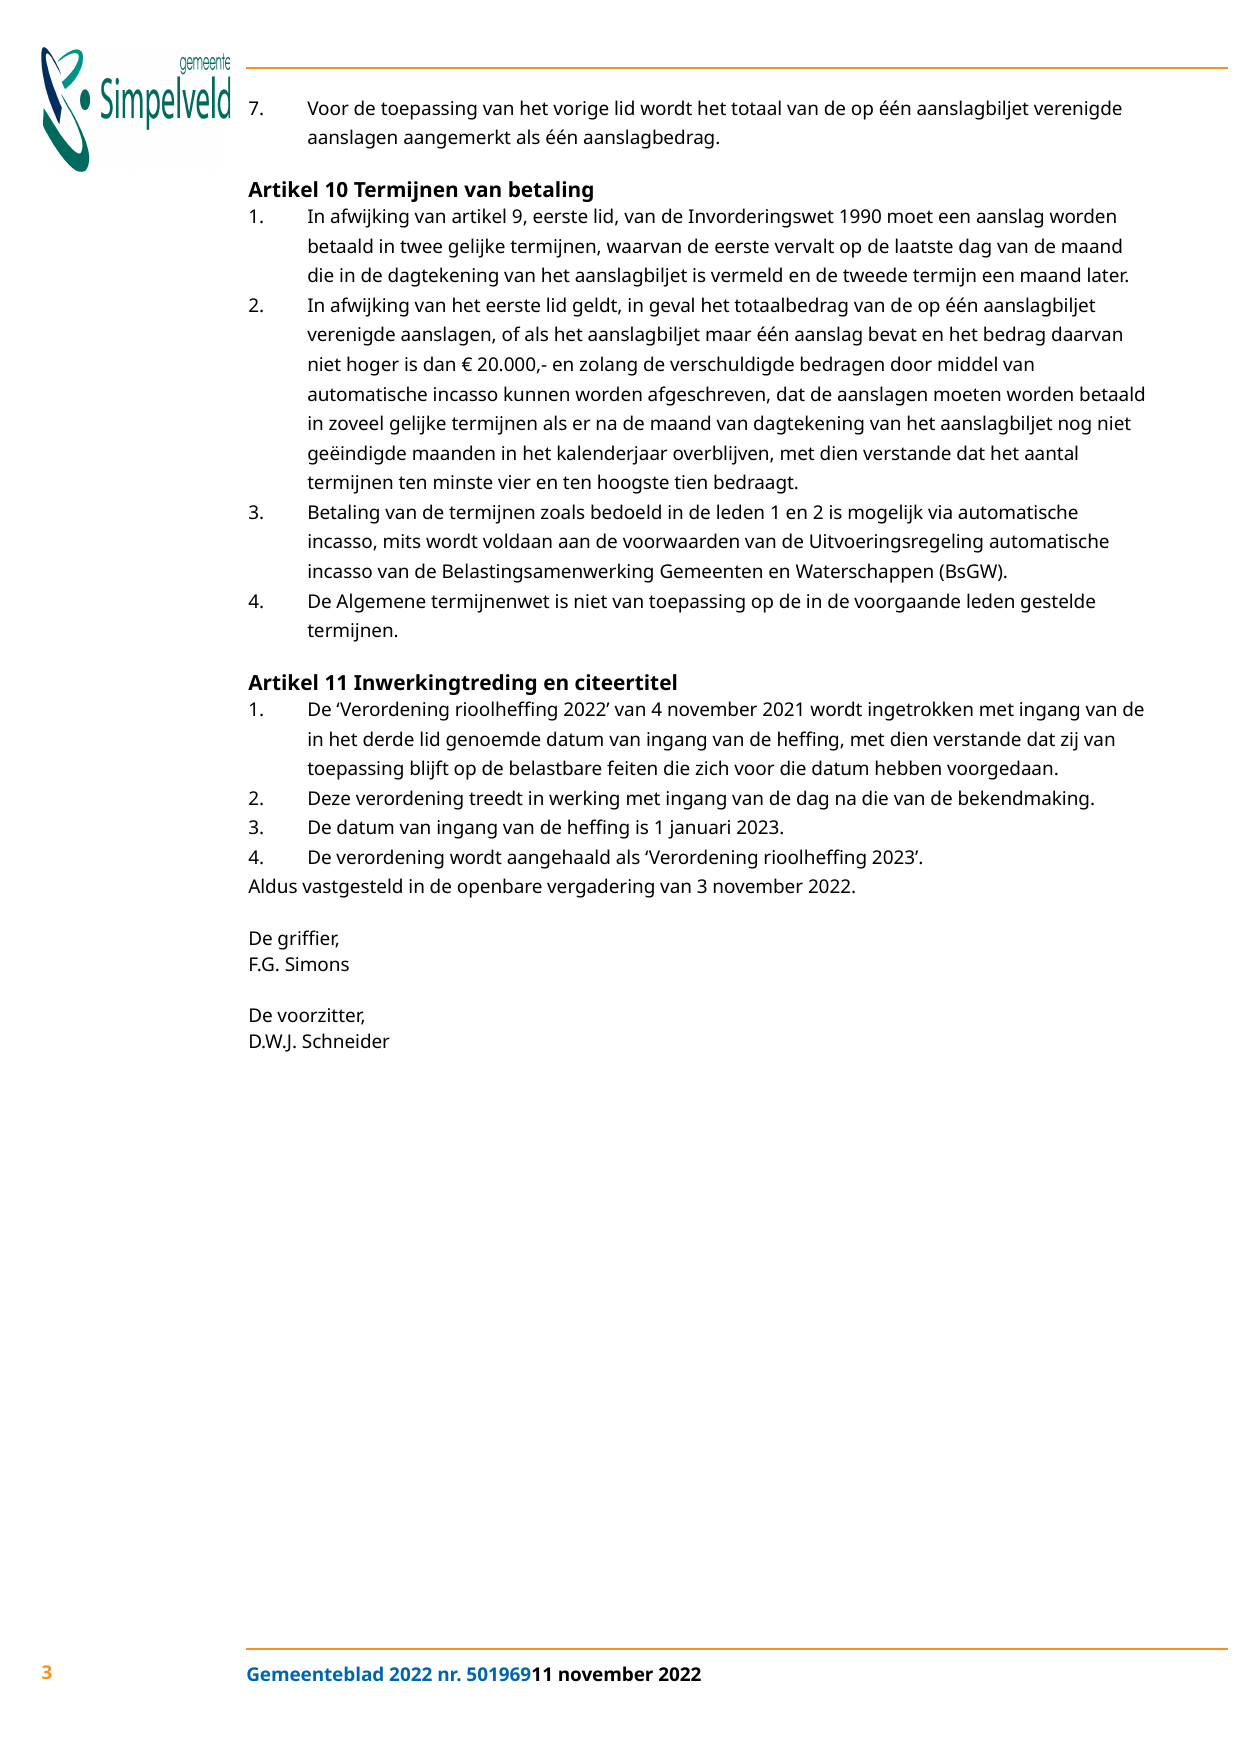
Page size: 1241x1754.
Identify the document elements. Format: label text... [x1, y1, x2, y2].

text Artikel 11 Inwerkingtreding en citeertitel [248, 668, 1152, 696]
list De ‘Verordening rioolheffing 2022’ van 4 november 2021 wordt ingetrokken met ingang van de in het derde lid genoemde datum van ingang van de heffing, met dien verstande dat zij van toepassing blijft op de belastbare feiten die zich voor die datum hebben voorgedaan. [248, 696, 1152, 781]
list De datum van ingang van de heffing is 1 januari 2023. [248, 814, 1152, 840]
text D.W.J. Schneider [248, 1028, 1152, 1054]
picture [41, 47, 231, 172]
list Betaling van de termijnen zoals bedoeld in de leden 1 en 2 is mogelijk via automatische incasso, mits wordt voldaan aan de voorwaarden van de Uitvoeringsregeling automatische incasso van de Belastingsamenwerking Gemeenten en Waterschappen (BsGW). [248, 499, 1152, 584]
text De voorzitter, [248, 1002, 1152, 1028]
list In afwijking van het eerste lid geldt, in geval het totaalbedrag van de op één aanslagbiljet verenigde aanslagen, of als het aanslagbiljet maar één aanslag bevat en het bedrag daarvan niet hoger is dan € 20.000,- en zolang de verschuldigde bedragen door middel van automatische incasso kunnen worden afgeschreven, dat de aanslagen moeten worden betaald in zoveel gelijke termijnen als er na de maand van dagtekening van het aanslagbiljet nog niet geëindigde maanden in het kalenderjaar overblijven, met dien verstande dat het aantal termijnen ten minste vier en ten hoogste tien bedraagt. [248, 292, 1152, 495]
list Deze verordening treedt in werking met ingang van de dag na die van de bekendmaking. [248, 785, 1152, 811]
list De verordening wordt aangehaald als ‘Verordening rioolheffing 2023’. [248, 844, 1152, 870]
list De Algemene termijnenwet is niet van toepassing op de in de voorgaande leden gestelde termijnen. [248, 588, 1152, 643]
text De griffier, [248, 925, 1152, 951]
text Aldus vastgesteld in de openbare vergadering van 3 november 2022. [248, 874, 1152, 899]
list In afwijking van artikel 9, eerste lid, van de Invorderingswet 1990 moet een aanslag worden betaald in twee gelijke termijnen, waarvan de eerste vervalt op de laatste dag van de maand die in de dagtekening van het aanslagbiljet is vermeld en de tweede termijn een maand later. [248, 203, 1152, 288]
text Artikel 10 Termijnen van betaling [248, 175, 1152, 203]
list Voor de toepassing van het vorige lid wordt het totaal van de op één aanslagbiljet verenigde aanslagen aangemerkt als één aanslagbedrag. [248, 95, 1152, 150]
text F.G. Simons [248, 951, 1152, 977]
